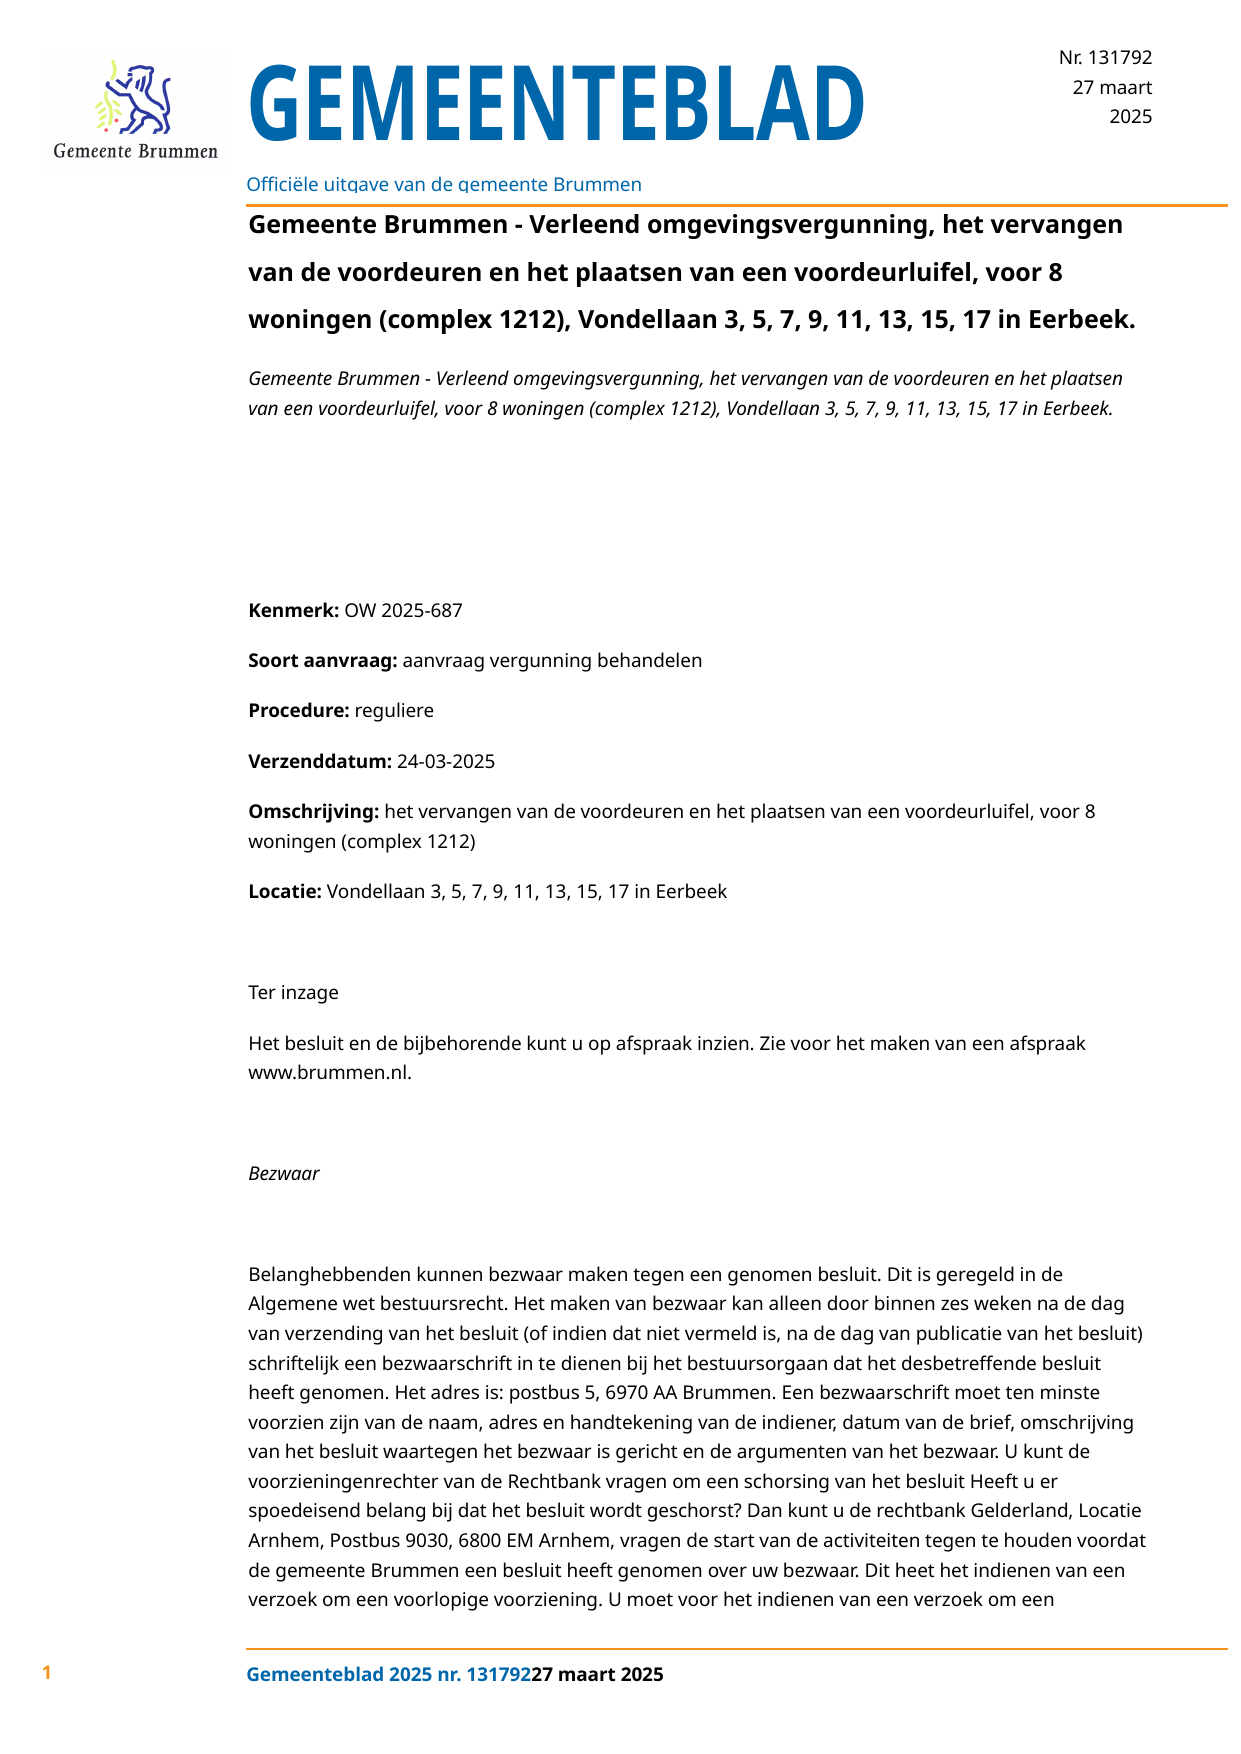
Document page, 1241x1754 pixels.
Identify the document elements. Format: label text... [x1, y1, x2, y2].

picture [41, 47, 231, 172]
text Het besluit en de bijbehorende kunt u op afspraak inzien. Zie voor het maken van een afspraak www.brummen.nl. [248, 1030, 1152, 1085]
text Locatie: Vondellaan 3, 5, 7, 9, 11, 13, 15, 17 in Eerbeek [248, 878, 1152, 904]
text Procedure: reguliere [248, 698, 1152, 723]
text Bezwaar [248, 1160, 1152, 1186]
text Gemeente Brummen - Verleend omgevingsvergunning, het vervangen van de voordeuren en het plaatsen van een voordeurluifel, voor 8 woningen (complex 1212), Vondellaan 3, 5, 7, 9, 11, 13, 15, 17 in Eerbeek. [248, 366, 1152, 421]
text Omschrijving: het vervangen van de voordeuren en het plaatsen van een voordeurluifel, voor 8 woningen (complex 1212) [248, 798, 1152, 854]
text Gemeente Brummen - Verleend omgevingsvergunning, het vervangen van de voordeuren en het plaatsen van een voordeurluifel, voor 8 woningen (complex 1212), Vondellaan 3, 5, 7, 9, 11, 13, 15, 17 in Eerbeek. [248, 207, 1152, 336]
text Kenmerk: OW 2025-687 [248, 597, 1152, 622]
text Ter inzage [248, 979, 1152, 1005]
text Belanghebbenden kunnen bezwaar maken tegen een genomen besluit. Dit is geregeld in de Algemene wet bestuursrecht. Het maken van bezwaar kan alleen door binnen zes weken na de dag van verzending van het besluit (of indien dat niet vermeld is, na de dag van publicatie van het besluit) schriftelijk een bezwaarschrift in te dienen bij het bestuursorgaan dat het desbetreffende besluit heeft genomen. Het adres is: postbus 5, 6970 AA Brummen. Een bezwaarschrift moet ten minste voorzien zijn van de naam, adres en handtekening van de indiener, datum van de brief, omschrijving van het besluit waartegen het bezwaar is gericht en de argumenten van het bezwaar. U kunt de voorzieningenrechter van de Rechtbank vragen om een schorsing van het besluit Heeft u er spoedeisend belang bij dat het besluit wordt geschorst? Dan kunt u de rechtbank Gelderland, Locatie Arnhem, Postbus 9030, 6800 EM Arnhem, vragen de start van de activiteiten tegen te houden voordat de gemeente Brummen een besluit heeft genomen over uw bezwaar. Dit heet het indienen van een verzoek om een voorlopige voorziening. U moet voor het indienen van een verzoek om een [248, 1261, 1152, 1612]
text Verzenddatum: 24-03-2025 [248, 748, 1152, 774]
text Soort aanvraag: aanvraag vergunning behandelen [248, 647, 1152, 673]
